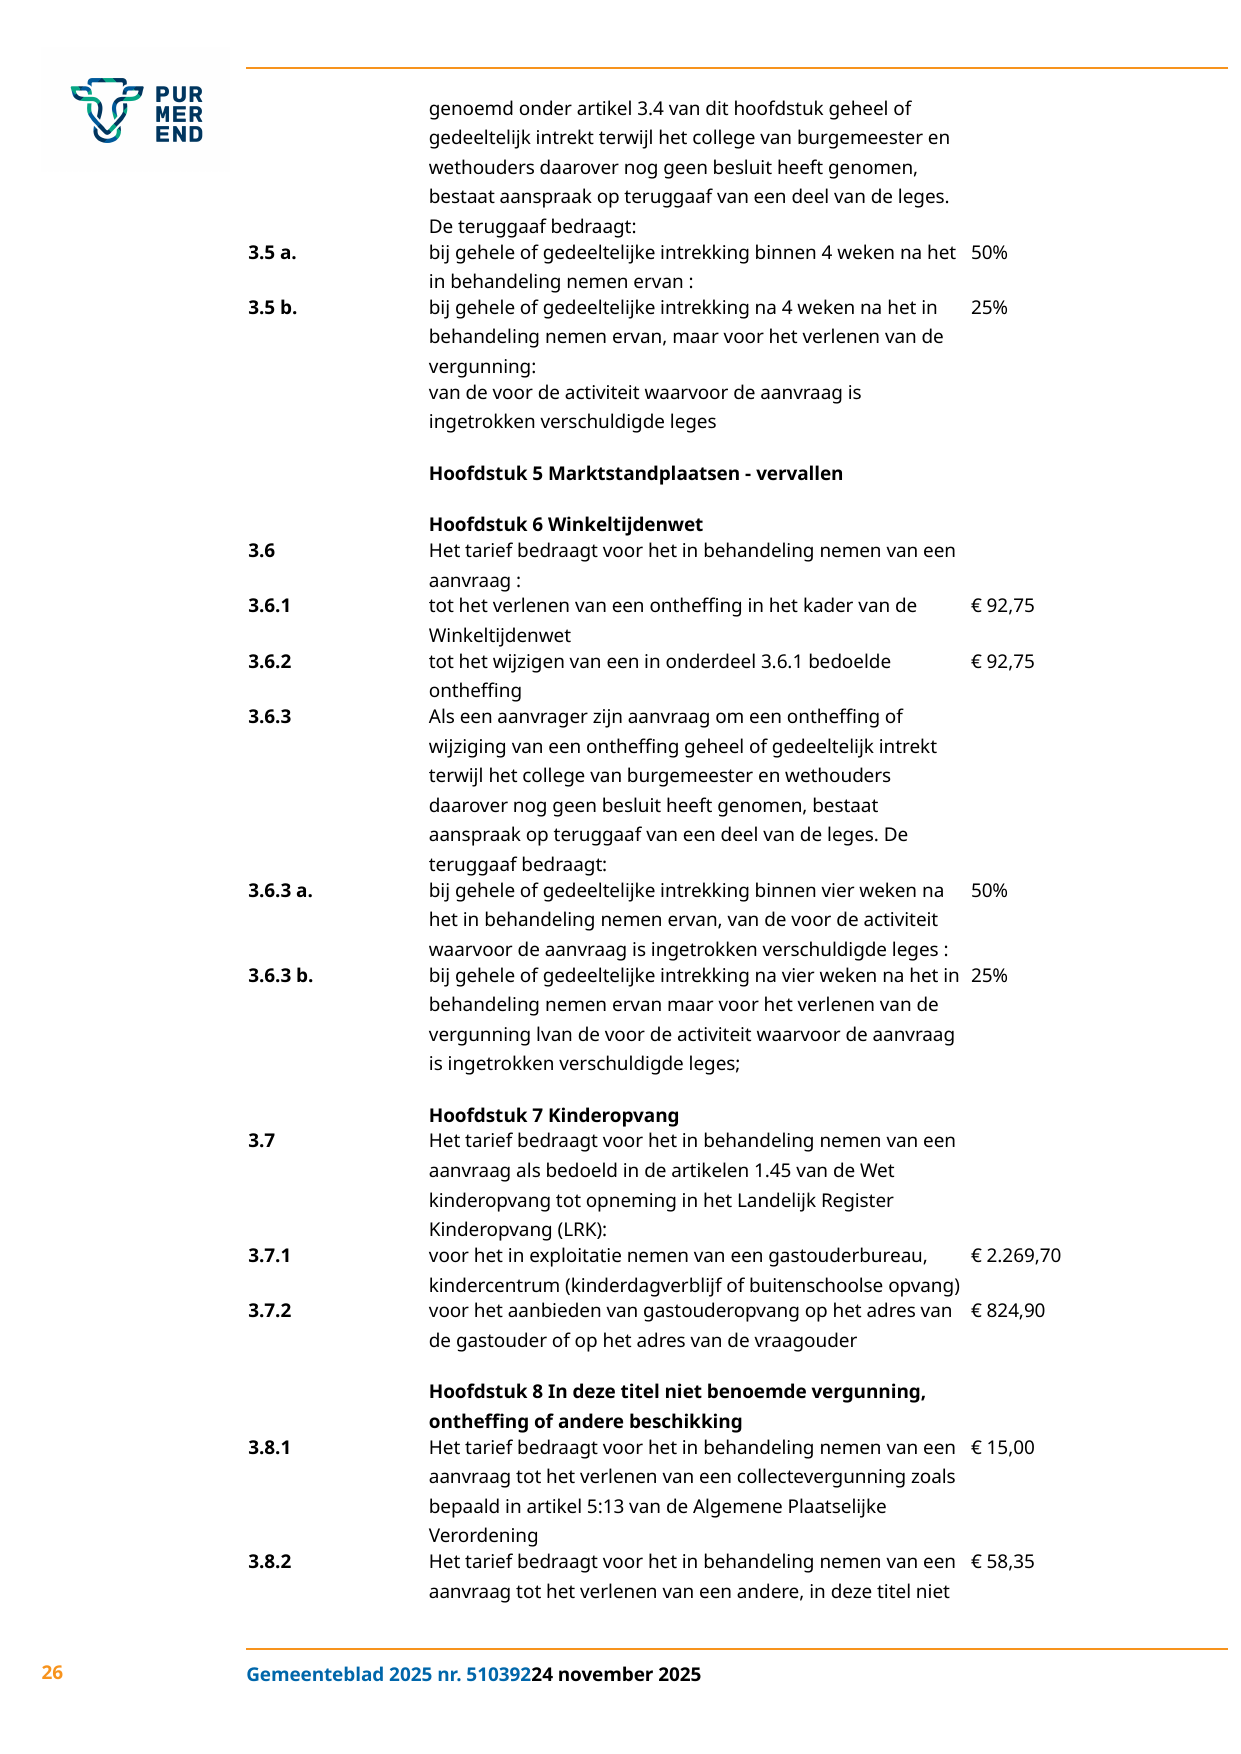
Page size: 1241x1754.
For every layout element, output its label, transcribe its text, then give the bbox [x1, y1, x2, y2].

table_cell 3.8.2 [248, 1548, 429, 1604]
table_cell [248, 1353, 429, 1378]
table_cell [971, 460, 1152, 486]
table_cell 3.6 [248, 537, 429, 593]
table_cell Het tarief bedraagt voor het in behandeling nemen van een aanvraag tot het verlenen van een andere, in deze titel niet [429, 1548, 971, 1604]
table_cell 3.5 b. [248, 294, 429, 379]
table_cell € 15,00 [971, 1434, 1152, 1548]
table_cell [429, 486, 971, 512]
table_cell [248, 486, 429, 512]
table_cell [971, 1102, 1152, 1128]
table_cell Het tarief bedraagt voor het in behandeling nemen van een aanvraag als bedoeld in de artikelen 1.45 van de Wet kinderopvang tot opneming in het Landelijk Register Kinderopvang (LRK): [429, 1128, 971, 1242]
table_cell Hoofdstuk 8 In deze titel niet benoemde vergunning, ontheffing of andere beschikking [429, 1379, 971, 1434]
table_cell [248, 460, 429, 486]
table_cell 50% [971, 239, 1152, 294]
table_cell [248, 379, 429, 434]
table_cell genoemd onder artikel 3.4 van dit hoofdstuk geheel of gedeeltelijk intrekt terwijl het college van burgemeester en wethouders daarover nog geen besluit heeft genomen, bestaat aanspraak op teruggaaf van een deel van de leges. De teruggaaf bedraagt: [429, 95, 971, 239]
table_cell Hoofdstuk 7 Kinderopvang [429, 1102, 971, 1128]
table_cell voor het in exploitatie nemen van een gastouderbureau, kindercentrum (kinderdagverblijf of buitenschoolse opvang) [429, 1242, 971, 1297]
table_cell bij gehele of gedeeltelijke intrekking na 4 weken na het in behandeling nemen ervan, maar voor het verlenen van de vergunning: [429, 294, 971, 379]
table_cell [248, 512, 429, 537]
table_cell 25% [971, 294, 1152, 379]
table_cell [429, 434, 971, 460]
table_cell 3.6.2 [248, 648, 429, 703]
table_cell Hoofdstuk 6 Winkeltijdenwet [429, 512, 971, 537]
table_cell tot het verlenen van een ontheffing in het kader van de Winkeltijdenwet [429, 593, 971, 648]
table_cell Als een aanvrager zijn aanvraag om een ontheffing of wijziging van een ontheffing geheel of gedeeltelijk intrekt terwijl het college van burgemeester en wethouders daarover nog geen besluit heeft genomen, bestaat aanspraak op teruggaaf van een deel van de leges. De teruggaaf bedraagt: [429, 703, 971, 877]
table_cell € 2.269,70 [971, 1242, 1152, 1297]
picture [41, 47, 231, 172]
table_cell Hoofdstuk 5 Marktstandplaatsen - vervallen [429, 460, 971, 486]
table_cell voor het aanbieden van gastouderopvang op het adres van de gastouder of op het adres van de vraagouder [429, 1298, 971, 1353]
table_cell 3.5 a. [248, 239, 429, 294]
table_cell € 92,75 [971, 593, 1152, 648]
table_cell Het tarief bedraagt voor het in behandeling nemen van een aanvraag : [429, 537, 971, 593]
table_cell 25% [971, 962, 1152, 1076]
table_cell [248, 1076, 429, 1102]
table_cell [248, 95, 429, 239]
table_cell 3.6.3 b. [248, 962, 429, 1076]
table_cell 3.6.3 a. [248, 877, 429, 962]
table_cell bij gehele of gedeeltelijke intrekking binnen 4 weken na het in behandeling nemen ervan : [429, 239, 971, 294]
table_cell € 58,35 [971, 1548, 1152, 1604]
table_cell 3.7 [248, 1128, 429, 1242]
table_cell [971, 1379, 1152, 1434]
table_cell 3.7.2 [248, 1298, 429, 1353]
table_cell 3.8.1 [248, 1434, 429, 1548]
table_cell 3.6.3 [248, 703, 429, 877]
table_cell [971, 703, 1152, 877]
table_cell [429, 1076, 971, 1102]
table_cell € 824,90 [971, 1298, 1152, 1353]
table_cell [971, 537, 1152, 593]
table_cell [971, 379, 1152, 434]
table_cell [971, 95, 1152, 239]
table_cell [971, 1353, 1152, 1378]
table_cell [248, 1102, 429, 1128]
table_cell [971, 434, 1152, 460]
table_cell bij gehele of gedeeltelijke intrekking na vier weken na het in behandeling nemen ervan maar voor het verlenen van de vergunning lvan de voor de activiteit waarvoor de aanvraag is ingetrokken verschuldigde leges; [429, 962, 971, 1076]
table_cell [248, 1379, 429, 1434]
table_cell tot het wijzigen van een in onderdeel 3.6.1 bedoelde ontheffing [429, 648, 971, 703]
table_cell [248, 434, 429, 460]
table_cell € 92,75 [971, 648, 1152, 703]
table_cell 50% [971, 877, 1152, 962]
table_cell 3.7.1 [248, 1242, 429, 1297]
table_cell bij gehele of gedeeltelijke intrekking binnen vier weken na het in behandeling nemen ervan, van de voor de activiteit waarvoor de aanvraag is ingetrokken verschuldigde leges : [429, 877, 971, 962]
table_cell [429, 1353, 971, 1378]
table_cell [971, 1128, 1152, 1242]
table_cell 3.6.1 [248, 593, 429, 648]
table_cell Het tarief bedraagt voor het in behandeling nemen van een aanvraag tot het verlenen van een collectevergunning zoals bepaald in artikel 5:13 van de Algemene Plaatselijke Verordening [429, 1434, 971, 1548]
table_cell [971, 1076, 1152, 1102]
table_cell van de voor de activiteit waarvoor de aanvraag is ingetrokken verschuldigde leges [429, 379, 971, 434]
table_cell [971, 512, 1152, 537]
table_cell [971, 486, 1152, 512]
